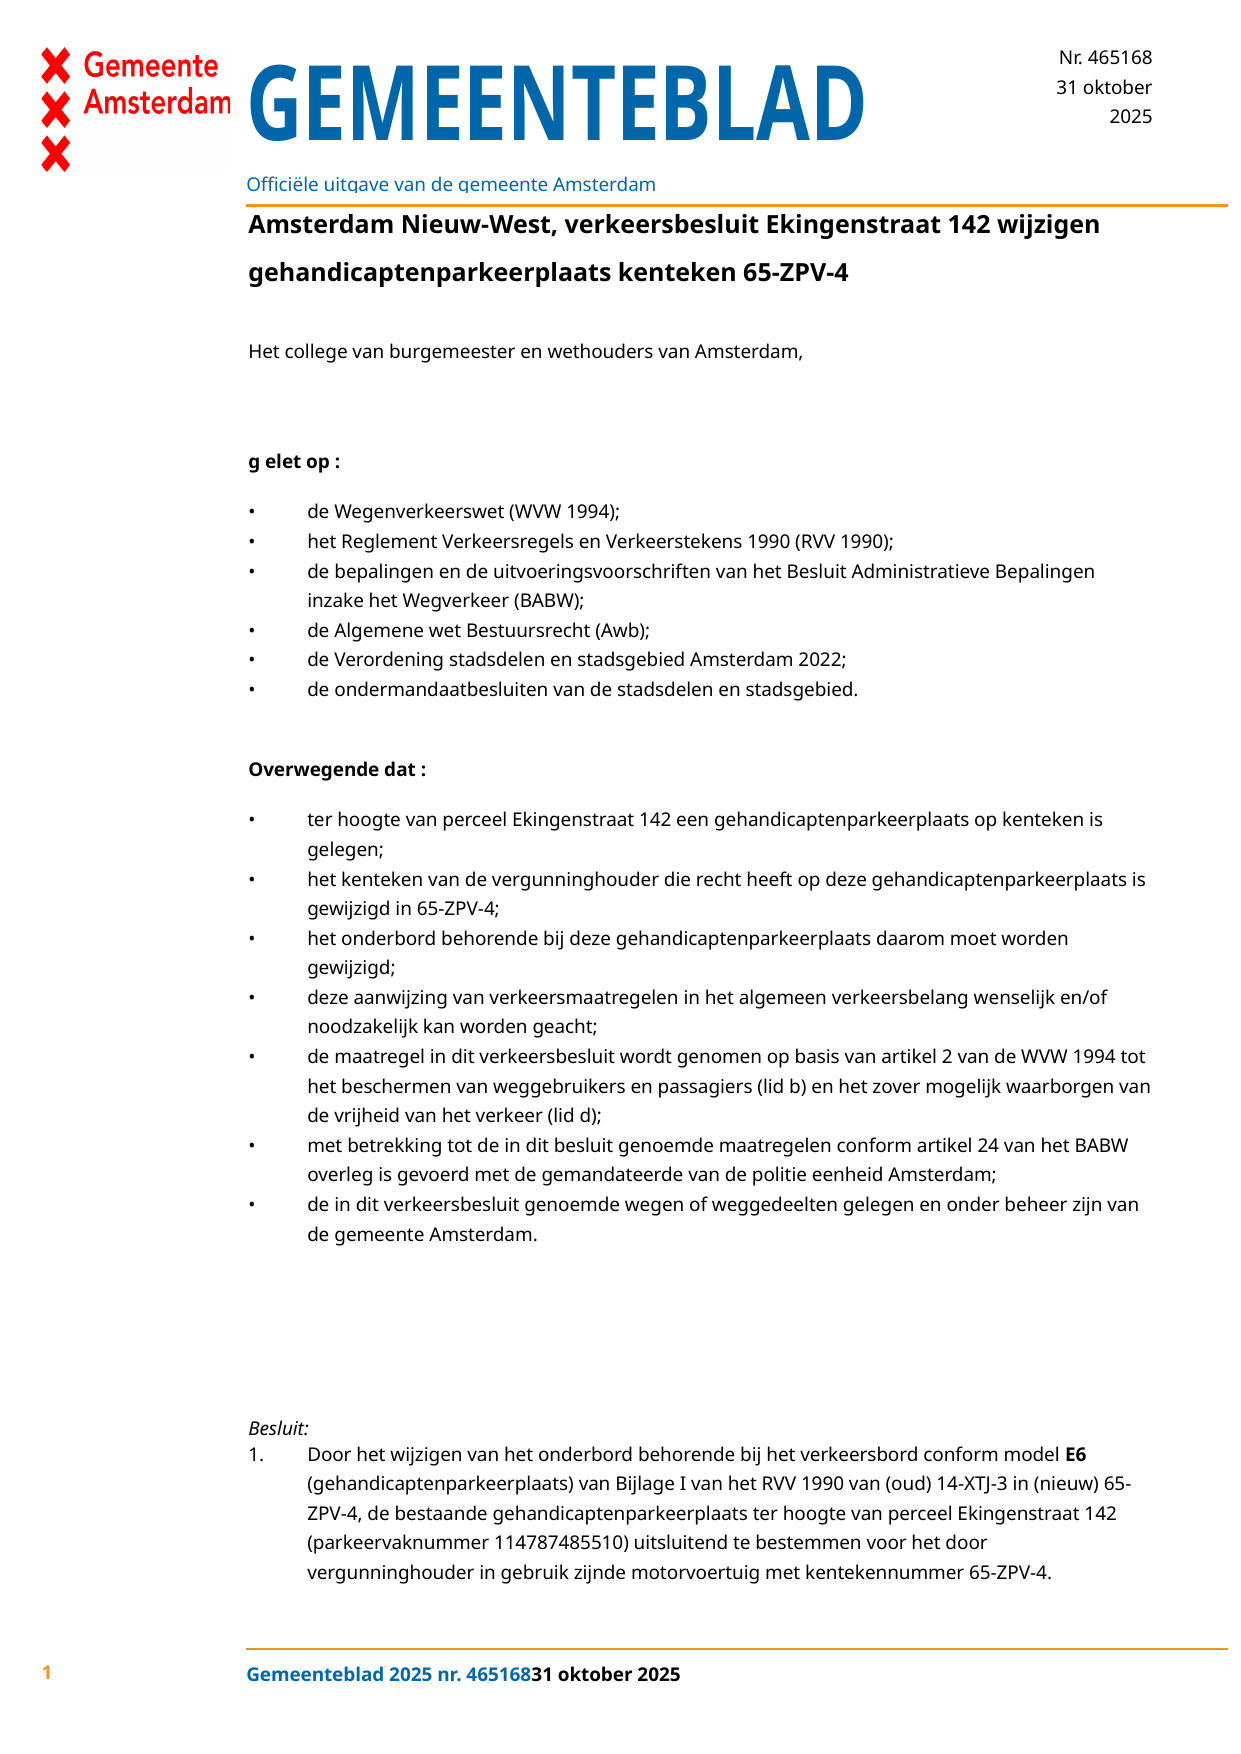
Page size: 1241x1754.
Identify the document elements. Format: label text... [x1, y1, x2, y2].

text Besluit: [248, 1415, 1152, 1441]
list de maatregel in dit verkeersbesluit wordt genomen op basis van artikel 2 van de WVW 1994 tot het beschermen van weggebruikers en passagiers (lid b) en het zover mogelijk waarborgen van de vrijheid van het verkeer (lid d); [248, 1043, 1152, 1128]
text Overwegende dat : [248, 756, 1152, 782]
list deze aanwijzing van verkeersmaatregelen in het algemeen verkeersbelang wenselijk en/of noodzakelijk kan worden geacht; [248, 984, 1152, 1039]
list ter hoogte van perceel Ekingenstraat 142 een gehandicaptenparkeerplaats op kenteken is gelegen; [248, 807, 1152, 862]
list met betrekking tot de in dit besluit genoemde maatregelen conform artikel 24 van het BABW overleg is gevoerd met de gemandateerde van de politie eenheid Amsterdam; [248, 1132, 1152, 1187]
list het onderbord behorende bij deze gehandicaptenparkeerplaats daarom moet worden gewijzigd; [248, 925, 1152, 980]
list Door het wijzigen van het onderbord behorende bij het verkeersbord conform model E6 (gehandicaptenparkeerplaats) van Bijlage I van het RVV 1990 van (oud) 14-XTJ-3 in (nieuw) 65-ZPV-4, de bestaande gehandicaptenparkeerplaats ter hoogte van perceel Ekingenstraat 142 (parkeervaknummer 114787485510) uitsluitend te bestemmen voor het door vergunninghouder in gebruik zijnde motorvoertuig met kentekennummer 65-ZPV-4. [248, 1441, 1152, 1585]
list de ondermandaatbesluiten van de stadsdelen en stadsgebied. [248, 676, 1152, 702]
text Het college van burgemeester en wethouders van Amsterdam, [248, 339, 1152, 364]
list het kenteken van de vergunninghouder die recht heeft op deze gehandicaptenparkeerplaats is gewijzigd in 65-ZPV-4; [248, 866, 1152, 921]
list het Reglement Verkeersregels en Verkeerstekens 1990 (RVV 1990); [248, 528, 1152, 554]
list de bepalingen en de uitvoeringsvoorschriften van het Besluit Administratieve Bepalingen inzake het Wegverkeer (BABW); [248, 558, 1152, 613]
list de Verordening stadsdelen en stadsgebied Amsterdam 2022; [248, 647, 1152, 672]
text g elet op : [248, 448, 1152, 474]
list de Wegenverkeerswet (WVW 1994); [248, 499, 1152, 524]
picture [41, 47, 231, 172]
text Amsterdam Nieuw-West, verkeersbesluit Ekingenstraat 142 wijzigen gehandicaptenparkeerplaats kenteken 65-ZPV-4 [248, 207, 1152, 288]
list de in dit verkeersbesluit genoemde wegen of weggedeelten gelegen en onder beheer zijn van de gemeente Amsterdam. [248, 1191, 1152, 1246]
list de Algemene wet Bestuursrecht (Awb); [248, 617, 1152, 643]
